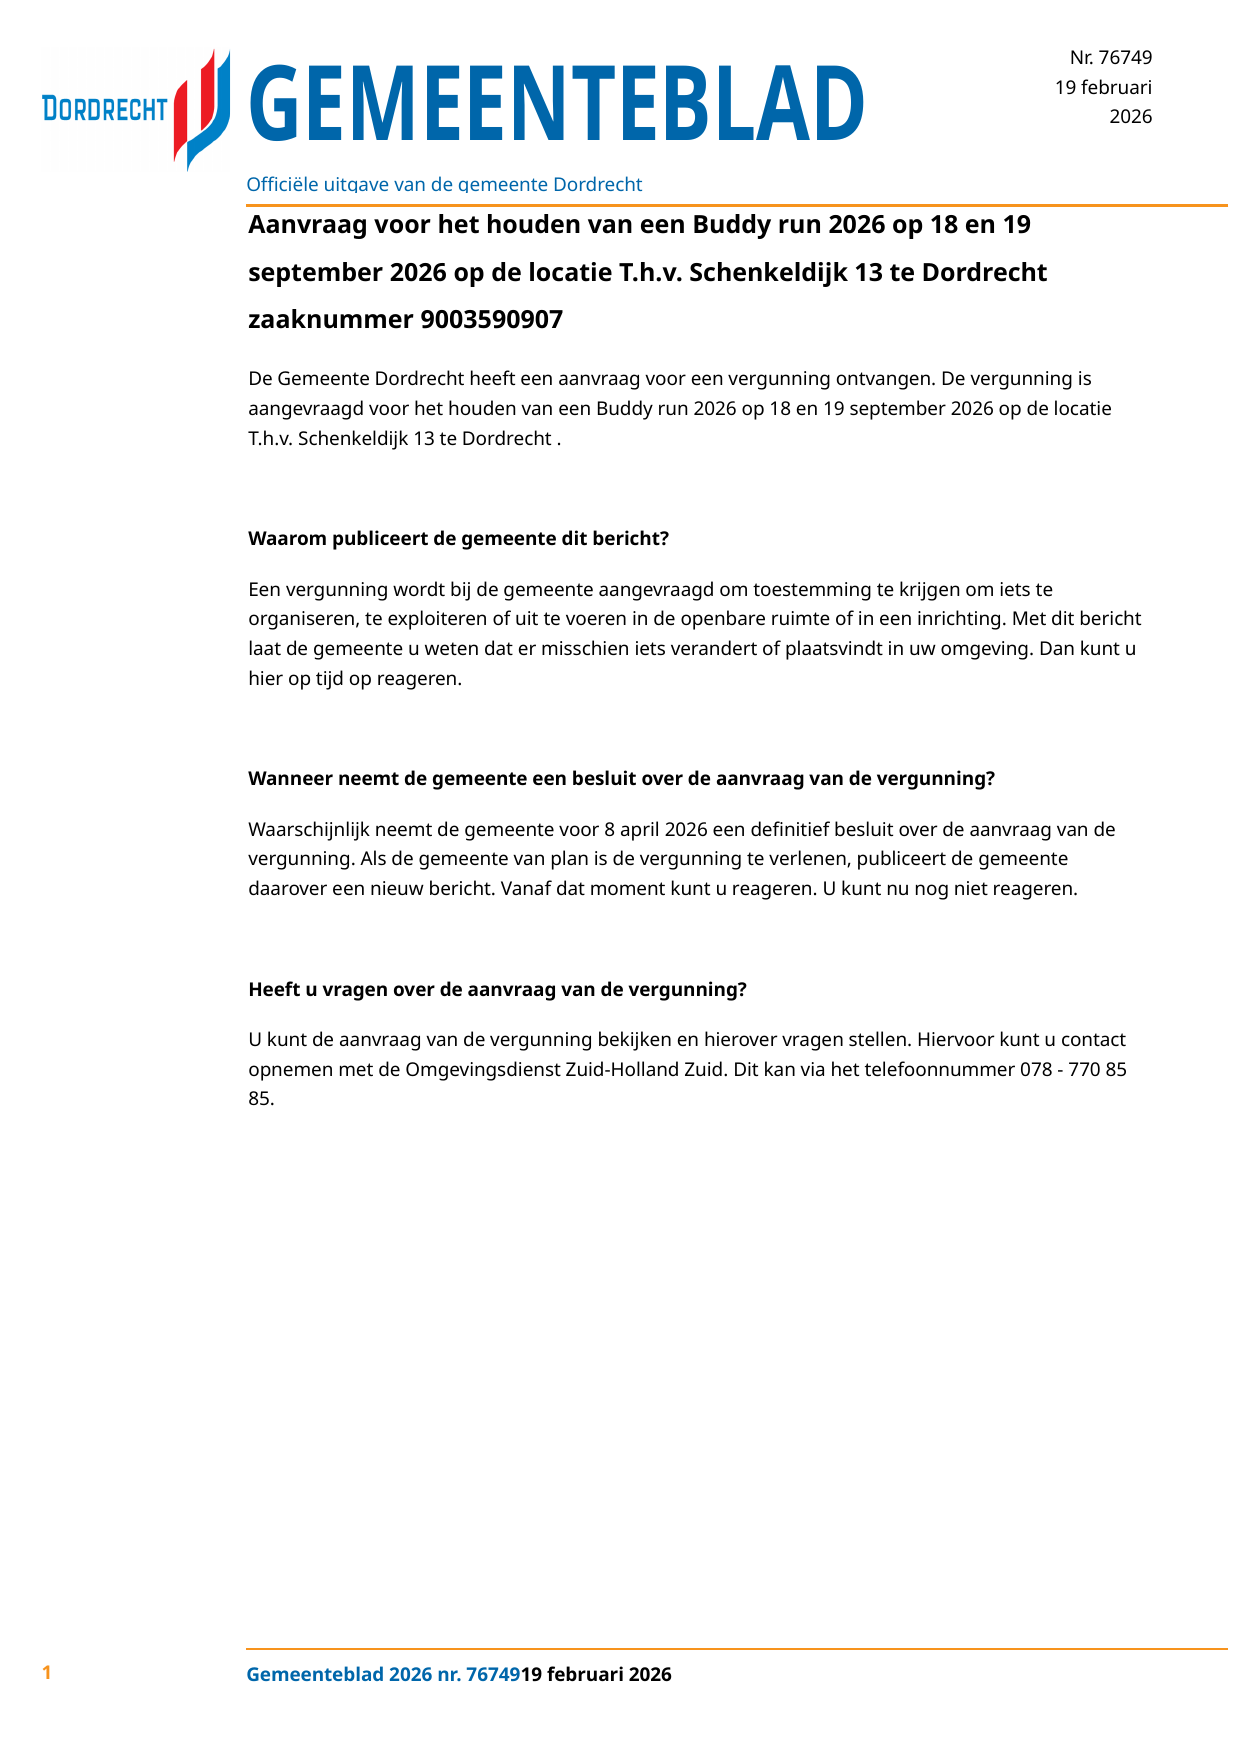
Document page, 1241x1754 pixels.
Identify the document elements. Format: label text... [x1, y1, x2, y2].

text Waarom publiceert de gemeente dit bericht? [248, 526, 1152, 551]
text U kunt de aanvraag van de vergunning bekijken en hierover vragen stellen. Hiervoor kunt u contact opnemen met de Omgevingsdienst Zuid-Holland Zuid. Dit kan via het telefoonnummer 078 - 770 85 85. [248, 1026, 1152, 1111]
text Wanneer neemt de gemeente een besluit over de aanvraag van de vergunning? [248, 766, 1152, 791]
text Waarschijnlijk neemt de gemeente voor 8 april 2026 een definitief besluit over de aanvraag van de vergunning. Als de gemeente van plan is de vergunning te verlenen, publiceert de gemeente daarover een nieuw bericht. Vanaf dat moment kunt u reageren. U kunt nu nog niet reageren. [248, 816, 1152, 901]
text Een vergunning wordt bij de gemeente aangevraagd om toestemming te krijgen om iets te organiseren, te exploiteren of uit te voeren in de openbare ruimte of in een inrichting. Met dit bericht laat de gemeente u weten dat er misschien iets verandert of plaatsvindt in uw omgeving. Dan kunt u hier op tijd op reageren. [248, 576, 1152, 690]
text Aanvraag voor het houden van een Buddy run 2026 op 18 en 19 september 2026 op de locatie T.h.v. Schenkeldijk 13 te Dordrecht zaaknummer 9003590907 [248, 207, 1152, 336]
picture [41, 47, 231, 172]
text De Gemeente Dordrecht heeft een aanvraag voor een vergunning ontvangen. De vergunning is aangevraagd voor het houden van een Buddy run 2026 op 18 en 19 september 2026 op de locatie T.h.v. Schenkeldijk 13 te Dordrecht . [248, 366, 1152, 450]
text Heeft u vragen over de aanvraag van de vergunning? [248, 976, 1152, 1002]
